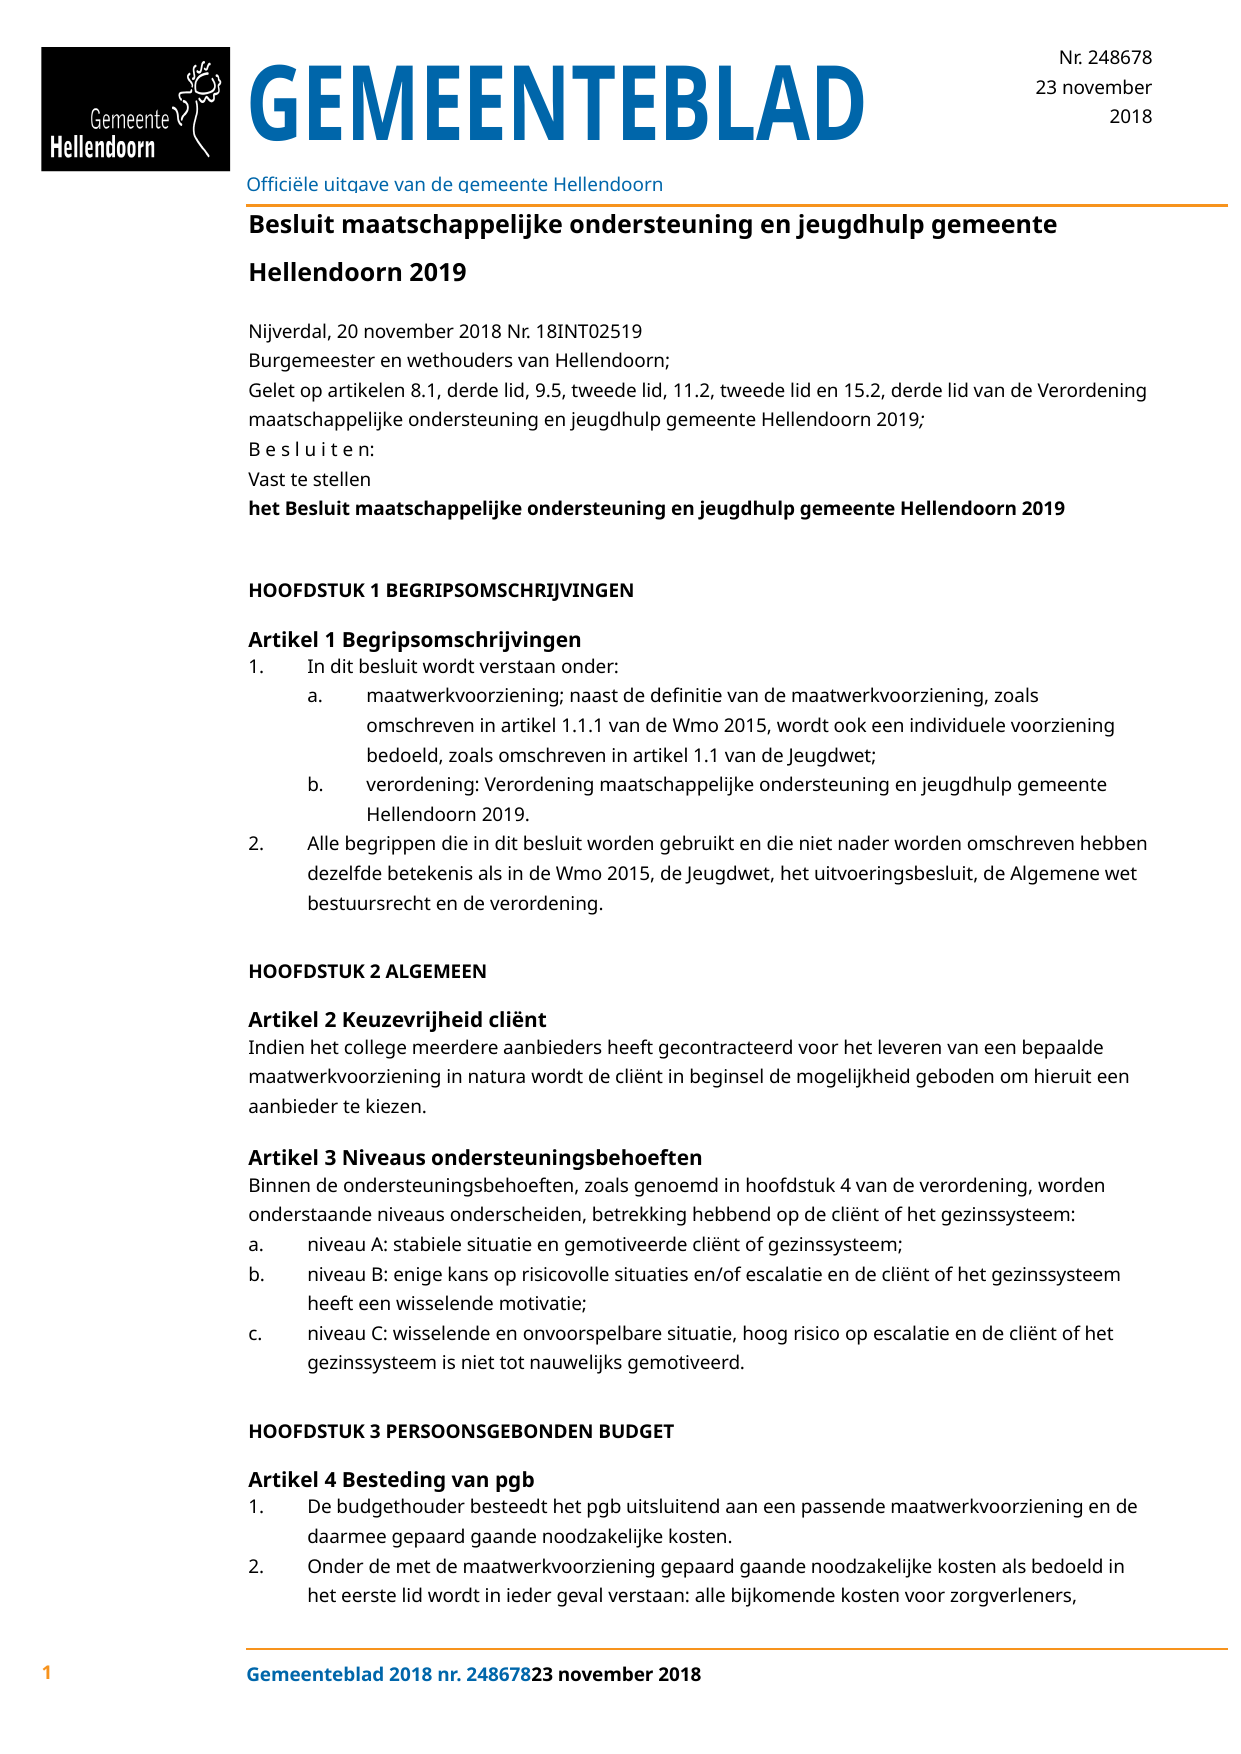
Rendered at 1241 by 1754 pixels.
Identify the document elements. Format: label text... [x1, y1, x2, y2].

text het Besluit maatschappelijke ondersteuning en jeugdhulp gemeente Hellendoorn 2019 [248, 495, 1152, 521]
list De budgethouder besteedt het pgb uitsluitend aan een passende maatwerkvoorziening en de daarmee gepaard gaande noodzakelijke kosten. [248, 1494, 1152, 1549]
text HOOFDSTUK 3 PERSOONSGEBONDEN BUDGET [248, 1416, 1152, 1444]
text Besluit maatschappelijke ondersteuning en jeugdhulp gemeente Hellendoorn 2019 [248, 207, 1152, 288]
text Artikel 1 Begripsomschrijvingen [248, 625, 1152, 653]
text HOOFDSTUK 2 ALGEMEEN [248, 956, 1152, 985]
list niveau A: stabiele situatie en gemotiveerde cliënt of gezinssysteem; [248, 1231, 1152, 1257]
text Indien het college meerdere aanbieders heeft gecontracteerd voor het leveren van een bepaalde maatwerkvoorziening in natura wordt de cliënt in beginsel de mogelijkheid geboden om hieruit een aanbieder te kiezen. [248, 1034, 1152, 1119]
text Artikel 3 Niveaus ondersteuningsbehoeften [248, 1143, 1152, 1172]
list Onder de met de maatwerkvoorziening gepaard gaande noodzakelijke kosten als bedoeld in het eerste lid wordt in ieder geval verstaan: alle bijkomende kosten voor zorgverleners, [248, 1553, 1152, 1608]
text Binnen de ondersteuningsbehoeften, zoals genoemd in hoofdstuk 4 van de verordening, worden onderstaande niveaus onderscheiden, betrekking hebbend op de cliënt of het gezinssysteem: [248, 1172, 1152, 1227]
list maatwerkvoorziening; naast de definitie van de maatwerkvoorziening, zoals omschreven in artikel 1.1.1 van de Wmo 2015, wordt ook een individuele voorziening bedoeld, zoals omschreven in artikel 1.1 van de Jeugdwet; [307, 683, 1152, 768]
text Artikel 4 Besteding van pgb [248, 1465, 1152, 1494]
list Alle begrippen die in dit besluit worden gebruikt en die niet nader worden omschreven hebben dezelfde betekenis als in de Wmo 2015, de Jeugdwet, het uitvoeringsbesluit, de Algemene wet bestuursrecht en de verordening. [248, 831, 1152, 916]
list In dit besluit wordt verstaan onder: [248, 653, 1152, 679]
text Burgemeester en wethouders van Hellendoorn; [248, 347, 1152, 373]
text Gelet op artikelen 8.1, derde lid, 9.5, tweede lid, 11.2, tweede lid en 15.2, derde lid van de Verordening maatschappelijke ondersteuning en jeugdhulp gemeente Hellendoorn 2019; [248, 377, 1152, 432]
text Vast te stellen [248, 466, 1152, 492]
text B e s l u i t e n: [248, 436, 1152, 462]
list niveau C: wisselende en onvoorspelbare situatie, hoog risico op escalatie en de cliënt of het gezinssysteem is niet tot nauwelijks gemotiveerd. [248, 1320, 1152, 1375]
picture [41, 47, 231, 172]
text Artikel 2 Keuzevrijheid cliënt [248, 1006, 1152, 1034]
text Nijverdal, 20 november 2018 Nr. 18INT02519 [248, 318, 1152, 344]
text HOOFDSTUK 1 BEGRIPSOMSCHRIJVINGEN [248, 575, 1152, 604]
list verordening: Verordening maatschappelijke ondersteuning en jeugdhulp gemeente Hellendoorn 2019. [307, 771, 1152, 827]
list niveau B: enige kans op risicovolle situaties en/of escalatie en de cliënt of het gezinssysteem heeft een wisselende motivatie; [248, 1261, 1152, 1316]
